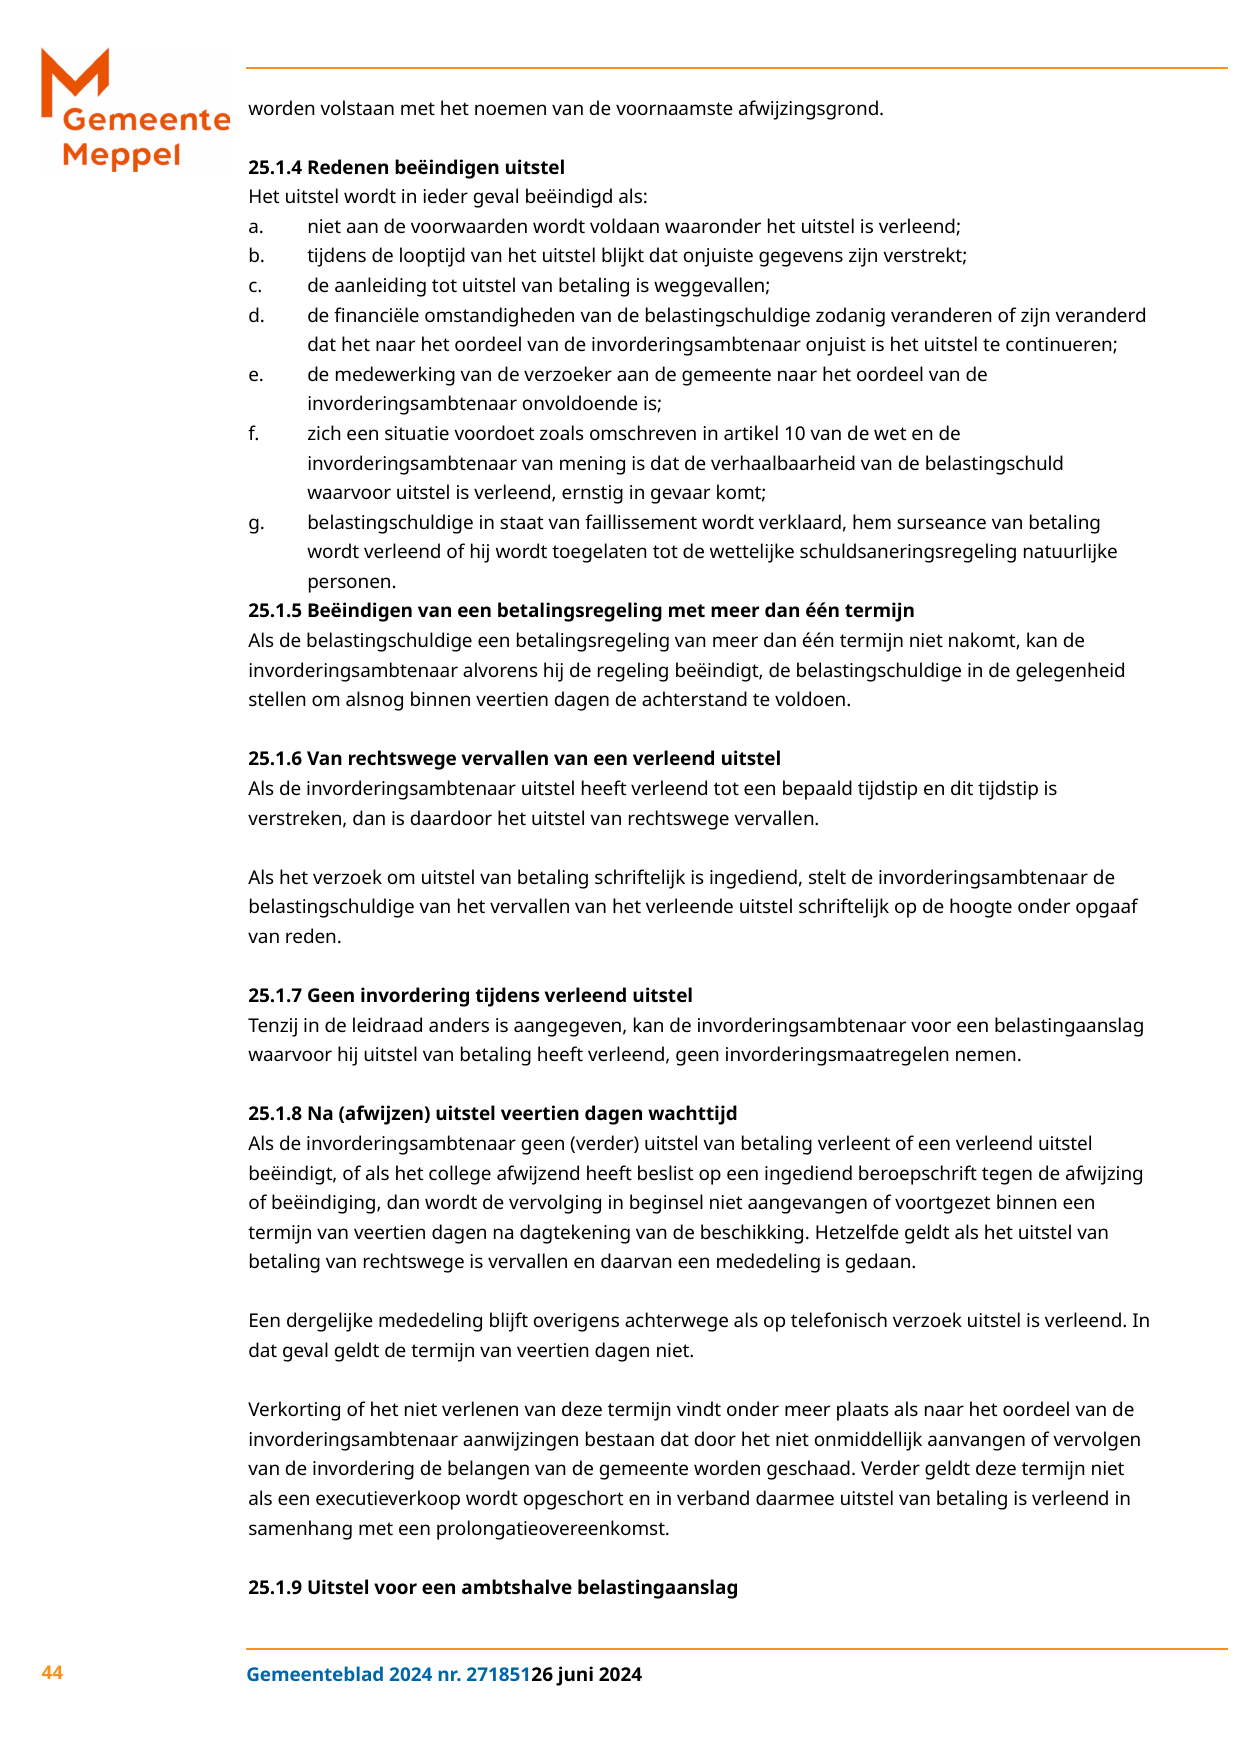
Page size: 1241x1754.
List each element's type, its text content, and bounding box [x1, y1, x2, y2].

list tijdens de looptijd van het uitstel blijkt dat onjuiste gegevens zijn verstrekt; [248, 243, 1152, 268]
text 25.1.9 Uitstel voor een ambtshalve belastingaanslag [248, 1574, 1152, 1600]
text 25.1.7 Geen invordering tijdens verleend uitstel [248, 982, 1152, 1008]
text 25.1.6 Van rechtswege vervallen van een verleend uitstel [248, 746, 1152, 771]
list de aanleiding tot uitstel van betaling is weggevallen; [248, 272, 1152, 298]
text Als de invorderingsambtenaar uitstel heeft verleend tot een bepaald tijdstip en dit tijdstip is verstreken, dan is daardoor het uitstel van rechtswege vervallen. [248, 775, 1152, 831]
text Een dergelijke mededeling blijft overigens achterwege als op telefonisch verzoek uitstel is verleend. In dat geval geldt de termijn van veertien dagen niet. [248, 1308, 1152, 1363]
text Als het verzoek om uitstel van betaling schriftelijk is ingediend, stelt de invorderingsambtenaar de belastingschuldige van het vervallen van het verleende uitstel schriftelijk op de hoogte onder opgaaf van reden. [248, 864, 1152, 949]
text 25.1.8 Na (afwijzen) uitstel veertien dagen wachttijd [248, 1101, 1152, 1126]
list zich een situatie voordoet zoals omschreven in artikel 10 van de wet en de invorderingsambtenaar van mening is dat de verhaalbaarheid van de belastingschuld waarvoor uitstel is verleend, ernstig in gevaar komt; [248, 420, 1152, 505]
text Tenzij in de leidraad anders is aangegeven, kan de invorderingsambtenaar voor een belastingaanslag waarvoor hij uitstel van betaling heeft verleend, geen invorderingsmaatregelen nemen. [248, 1012, 1152, 1067]
list de medewerking van de verzoeker aan de gemeente naar het oordeel van de invorderingsambtenaar onvoldoende is; [248, 361, 1152, 416]
text Het uitstel wordt in ieder geval beëindigd als: [248, 183, 1152, 209]
text Verkorting of het niet verlenen van deze termijn vindt onder meer plaats als naar het oordeel van de invorderingsambtenaar aanwijzingen bestaan dat door het niet onmiddellijk aanvangen of vervolgen van de invordering de belangen van de gemeente worden geschaad. Verder geldt deze termijn niet als een executieverkoop wordt opgeschort en in verband daarmee uitstel van betaling is verleend in samenhang met een prolongatieovereenkomst. [248, 1396, 1152, 1541]
list de financiële omstandigheden van de belastingschuldige zodanig veranderen of zijn veranderd dat het naar het oordeel van de invorderingsambtenaar onjuist is het uitstel te continueren; [248, 302, 1152, 357]
picture [41, 47, 231, 172]
text 25.1.4 Redenen beëindigen uitstel [248, 154, 1152, 180]
text Als de invorderingsambtenaar geen (verder) uitstel van betaling verleent of een verleend uitstel beëindigt, of als het college afwijzend heeft beslist op een ingediend beroepschrift tegen de afwijzing of beëindiging, dan wordt de vervolging in beginsel niet aangevangen of voortgezet binnen een termijn van veertien dagen na dagtekening van de beschikking. Hetzelfde geldt als het uitstel van betaling van rechtswege is vervallen en daarvan een mededeling is gedaan. [248, 1130, 1152, 1274]
text worden volstaan met het noemen van de voornaamste afwijzingsgrond. [248, 95, 1152, 121]
text Als de belastingschuldige een betalingsregeling van meer dan één termijn niet nakomt, kan de invorderingsambtenaar alvorens hij de regeling beëindigt, de belastingschuldige in de gelegenheid stellen om alsnog binnen veertien dagen de achterstand te voldoen. [248, 627, 1152, 712]
list belastingschuldige in staat van faillissement wordt verklaard, hem surseance van betaling wordt verleend of hij wordt toegelaten tot de wettelijke schuldsaneringsregeling natuurlijke personen. [248, 509, 1152, 594]
list niet aan de voorwaarden wordt voldaan waaronder het uitstel is verleend; [248, 213, 1152, 239]
text 25.1.5 Beëindigen van een betalingsregeling met meer dan één termijn [248, 598, 1152, 623]
